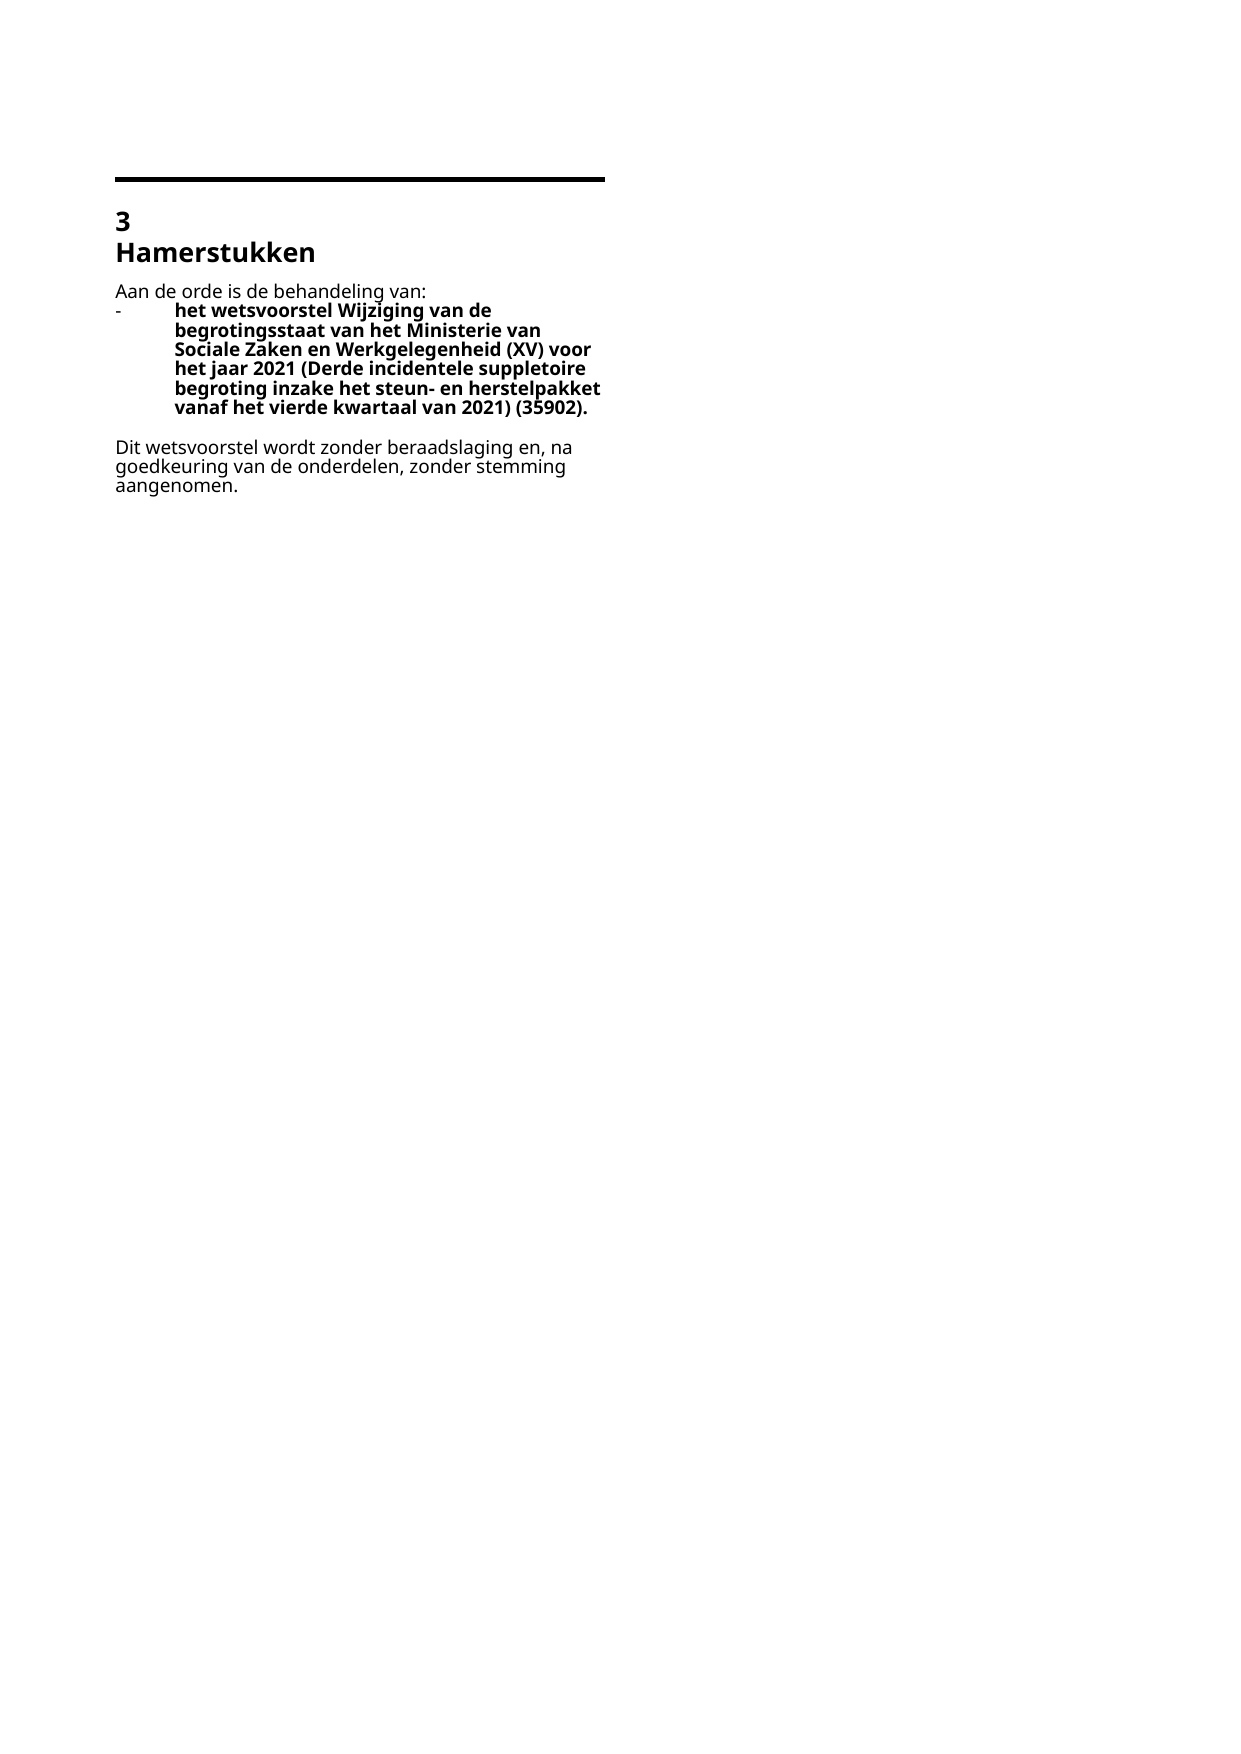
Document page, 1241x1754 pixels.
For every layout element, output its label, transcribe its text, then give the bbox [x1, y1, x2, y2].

list het wetsvoorstel Wijziging van de begrotingsstaat van het Ministerie van Sociale Zaken en Werkgelegenheid (XV) voor het jaar 2021 (Derde incidentele suppletoire begroting inzake het steun- en herstelpakket vanaf het vierde kwartaal van 2021) (35902). [115, 302, 605, 418]
text Hamerstukken [115, 239, 605, 283]
text Aan de orde is de behandeling van: [115, 283, 605, 302]
text Dit wetsvoorstel wordt zonder beraadslaging en, na goedkeuring van de onderdelen, zonder stemming aangenomen. [115, 439, 605, 497]
text 3 [115, 203, 605, 239]
